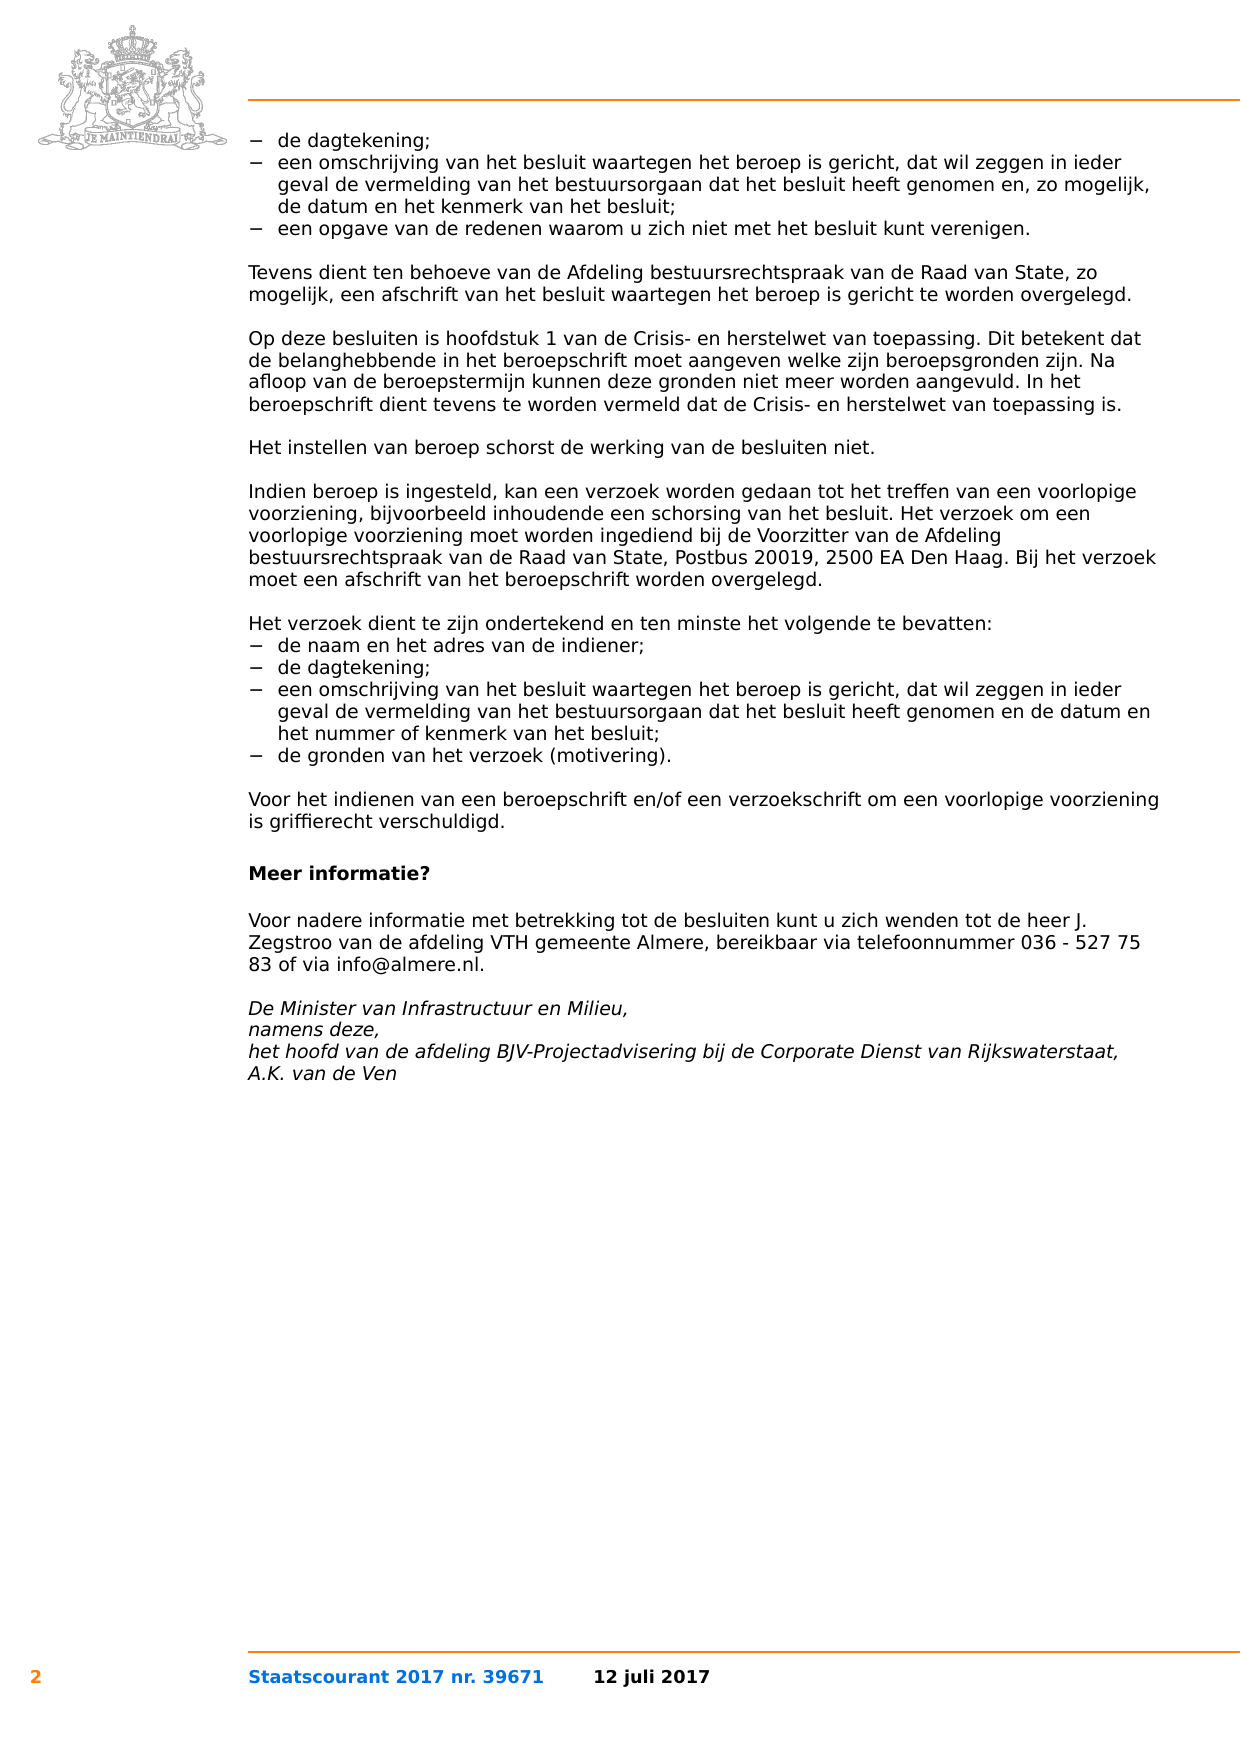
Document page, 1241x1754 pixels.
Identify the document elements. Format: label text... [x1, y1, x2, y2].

text De Minister van Infrastructuur en Milieu, namens deze, het hoofd van de afdeling BJV-Projectadvisering bij de Corporate Dienst van Rijkswaterstaat, A.K. van de Ven [248, 997, 1163, 1085]
text Het instellen van beroep schorst de werking van de besluiten niet. [248, 437, 1163, 459]
subtitle Meer informatie? [248, 863, 1163, 884]
text − een omschrijving van het besluit waartegen het beroep is gericht, dat wil zeggen in ieder geval de vermelding van het bestuursorgaan dat het besluit heeft genomen en, zo mogelijk, de datum en het kenmerk van het besluit; [248, 152, 1163, 218]
text − de gronden van het verzoek (motivering). [248, 745, 1163, 767]
text Voor het indienen van een beroepschrift en/of een verzoekschrift om een voorlopige voorziening is griffierecht verschuldigd. [248, 789, 1163, 833]
picture [38, 25, 227, 150]
text Op deze besluiten is hoofdstuk 1 van de Crisis- en herstelwet van toepassing. Dit betekent dat de belanghebbende in het beroepschrift moet aangeven welke zijn beroepsgronden zijn. Na afloop van de beroepstermijn kunnen deze gronden niet meer worden aangevuld. In het beroepschrift dient tevens te worden vermeld dat de Crisis- en herstelwet van toepassing is. [248, 327, 1163, 415]
text − een opgave van de redenen waarom u zich niet met het besluit kunt verenigen. [248, 218, 1163, 240]
text − een omschrijving van het besluit waartegen het beroep is gericht, dat wil zeggen in ieder geval de vermelding van het bestuursorgaan dat het besluit heeft genomen en de datum en het nummer of kenmerk van het besluit; [248, 679, 1163, 745]
text Voor nadere informatie met betrekking tot de besluiten kunt u zich wenden tot de heer J. Zegstroo van de afdeling VTH gemeente Almere, bereikbaar via telefoonnummer 036 - 527 75 83 of via info@almere.nl. [248, 909, 1163, 976]
text − de dagtekening; [248, 130, 1163, 152]
text Tevens dient ten behoeve van de Afdeling bestuursrechtspraak van de Raad van State, zo mogelijk, een afschrift van het besluit waartegen het beroep is gericht te worden overgelegd. [248, 262, 1163, 306]
text Indien beroep is ingesteld, kan een verzoek worden gedaan tot het treffen van een voorlopige voorziening, bijvoorbeeld inhoudende een schorsing van het besluit. Het verzoek om een voorlopige voorziening moet worden ingediend bij de Voorzitter van de Afdeling bestuursrechtspraak van de Raad van State, Postbus 20019, 2500 EA Den Haag. Bij het verzoek moet een afschrift van het beroepschrift worden overgelegd. [248, 481, 1163, 591]
text Het verzoek dient te zijn ondertekend en ten minste het volgende te bevatten: [248, 613, 1163, 635]
text − de naam en het adres van de indiener; [248, 635, 1163, 657]
text − de dagtekening; [248, 657, 1163, 679]
